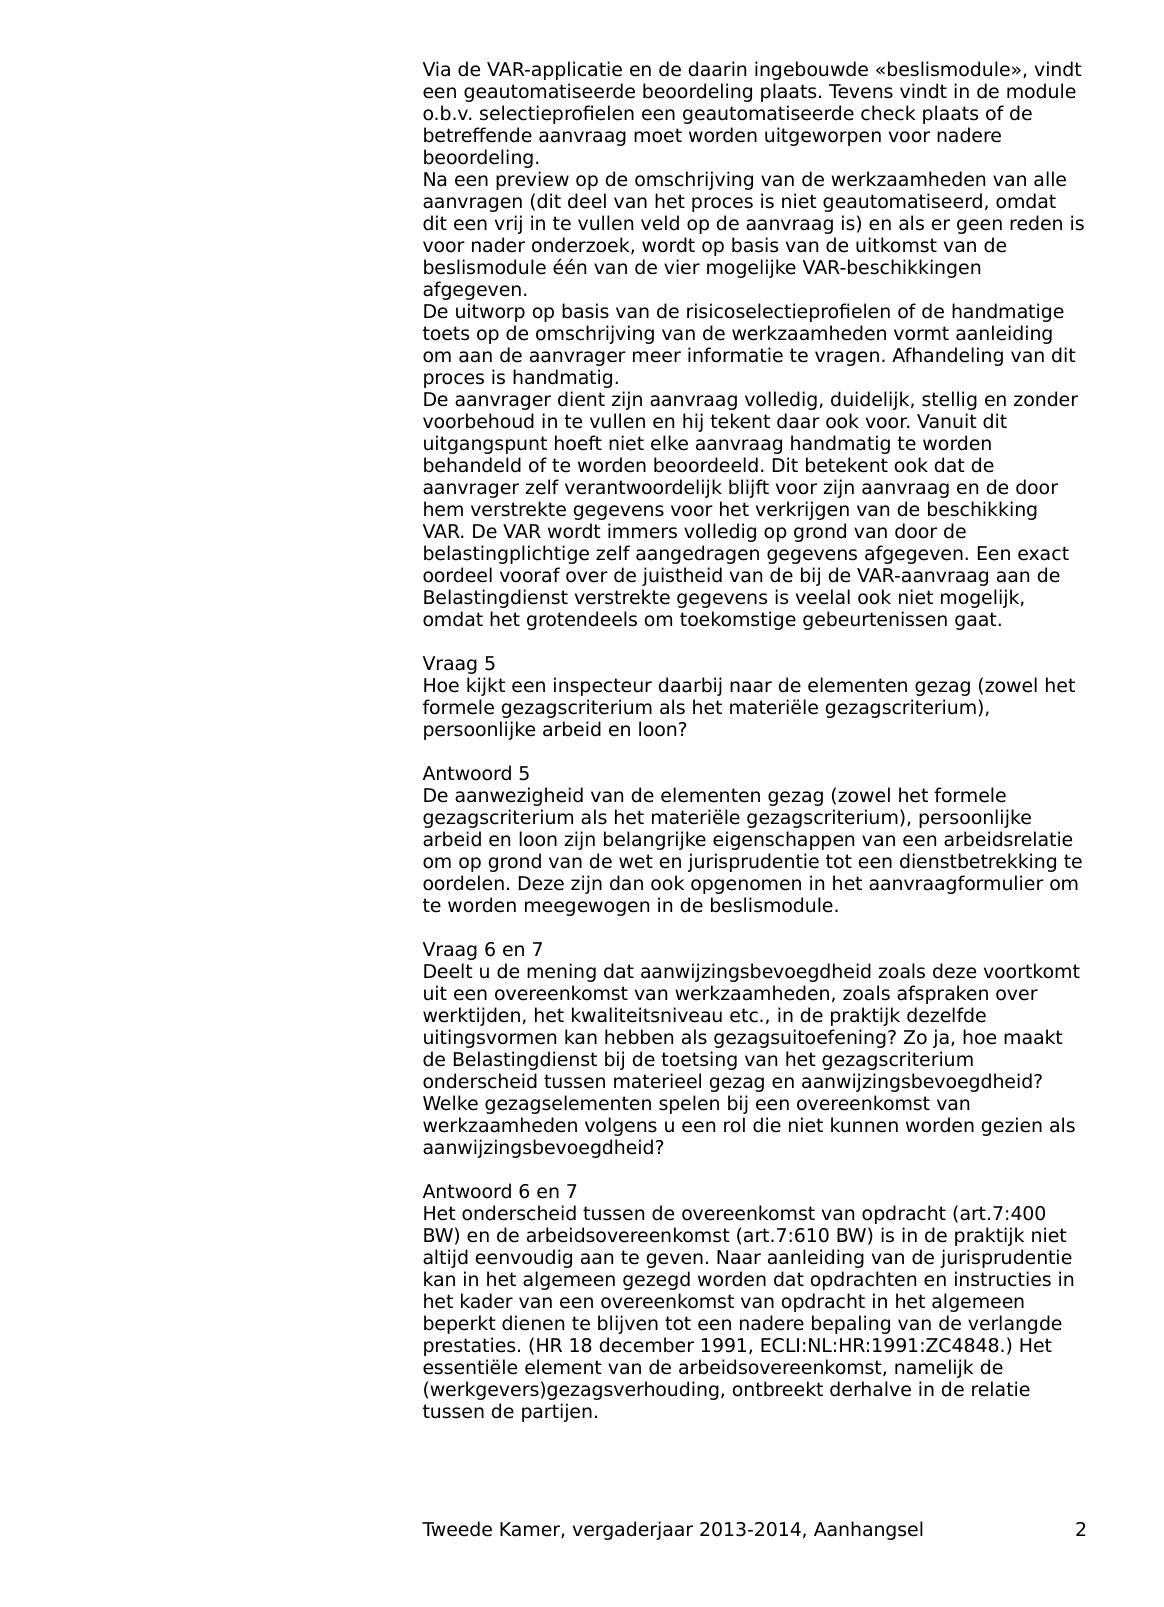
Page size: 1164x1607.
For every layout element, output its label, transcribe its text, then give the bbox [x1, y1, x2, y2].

text Hoe kijkt een inspecteur daarbij naar de elementen gezag (zowel het formele gezagscriterium als het materiële gezagscriterium), persoonlijke arbeid en loon? [422, 675, 1087, 741]
text Vraag 5 [422, 653, 1087, 675]
text Via de VAR-applicatie en de daarin ingebouwde «beslismodule», vindt een geautomatiseerde beoordeling plaats. Tevens vindt in de module o.b.v. selectieprofielen een geautomatiseerde check plaats of de betreffende aanvraag moet worden uitgeworpen voor nadere beoordeling. [422, 59, 1087, 169]
text De uitworp op basis van de risicoselectieprofielen of de handmatige toets op de omschrijving van de werkzaamheden vormt aanleiding om aan de aanvrager meer informatie te vragen. Afhandeling van dit proces is handmatig. [422, 301, 1087, 389]
text Antwoord 6 en 7 [422, 1181, 1087, 1203]
text Welke gezagselementen spelen bij een overeenkomst van werkzaamheden volgens u een rol die niet kunnen worden gezien als aanwijzingsbevoegdheid? [422, 1093, 1087, 1159]
text De aanvrager dient zijn aanvraag volledig, duidelijk, stellig en zonder voorbehoud in te vullen en hij tekent daar ook voor. Vanuit dit uitgangspunt hoeft niet elke aanvraag handmatig te worden behandeld of te worden beoordeeld. Dit betekent ook dat de aanvrager zelf verantwoordelijk blijft voor zijn aanvraag en de door hem verstrekte gegevens voor het verkrijgen van de beschikking VAR. De VAR wordt immers volledig op grond van door de belastingplichtige zelf aangedragen gegevens afgegeven. Een exact oordeel vooraf over de juistheid van de bij de VAR-aanvraag aan de Belastingdienst verstrekte gegevens is veelal ook niet mogelijk, omdat het grotendeels om toekomstige gebeurtenissen gaat. [422, 389, 1087, 631]
text De aanwezigheid van de elementen gezag (zowel het formele gezagscriterium als het materiële gezagscriterium), persoonlijke arbeid en loon zijn belangrijke eigenschappen van een arbeidsrelatie om op grond van de wet en jurisprudentie tot een dienstbetrekking te oordelen. Deze zijn dan ook opgenomen in het aanvraagformulier om te worden meegewogen in de beslismodule. [422, 785, 1087, 917]
text Het onderscheid tussen de overeenkomst van opdracht (art.7:400 BW) en de arbeidsovereenkomst (art.7:610 BW) is in de praktijk niet altijd eenvoudig aan te geven. Naar aanleiding van de jurisprudentie kan in het algemeen gezegd worden dat opdrachten en instructies in het kader van een overeenkomst van opdracht in het algemeen beperkt dienen te blijven tot een nadere bepaling van de verlangde prestaties. (HR 18 december 1991, ECLI:NL:HR:1991:ZC4848.) Het essentiële element van de arbeidsovereenkomst, namelijk de (werkgevers)gezagsverhouding, ontbreekt derhalve in de relatie tussen de partijen. [422, 1203, 1087, 1423]
text Deelt u de mening dat aanwijzingsbevoegdheid zoals deze voortkomt uit een overeenkomst van werkzaamheden, zoals afspraken over werktijden, het kwaliteitsniveau etc., in de praktijk dezelfde uitingsvormen kan hebben als gezagsuitoefening? Zo ja, hoe maakt de Belastingdienst bij de toetsing van het gezagscriterium onderscheid tussen materieel gezag en aanwijzingsbevoegdheid? [422, 961, 1087, 1093]
text Vraag 6 en 7 [422, 939, 1087, 961]
text Antwoord 5 [422, 763, 1087, 785]
text Na een preview op de omschrijving van de werkzaamheden van alle aanvragen (dit deel van het proces is niet geautomatiseerd, omdat dit een vrij in te vullen veld op de aanvraag is) en als er geen reden is voor nader onderzoek, wordt op basis van de uitkomst van de beslismodule één van de vier mogelijke VAR-beschikkingen afgegeven. [422, 169, 1087, 301]
